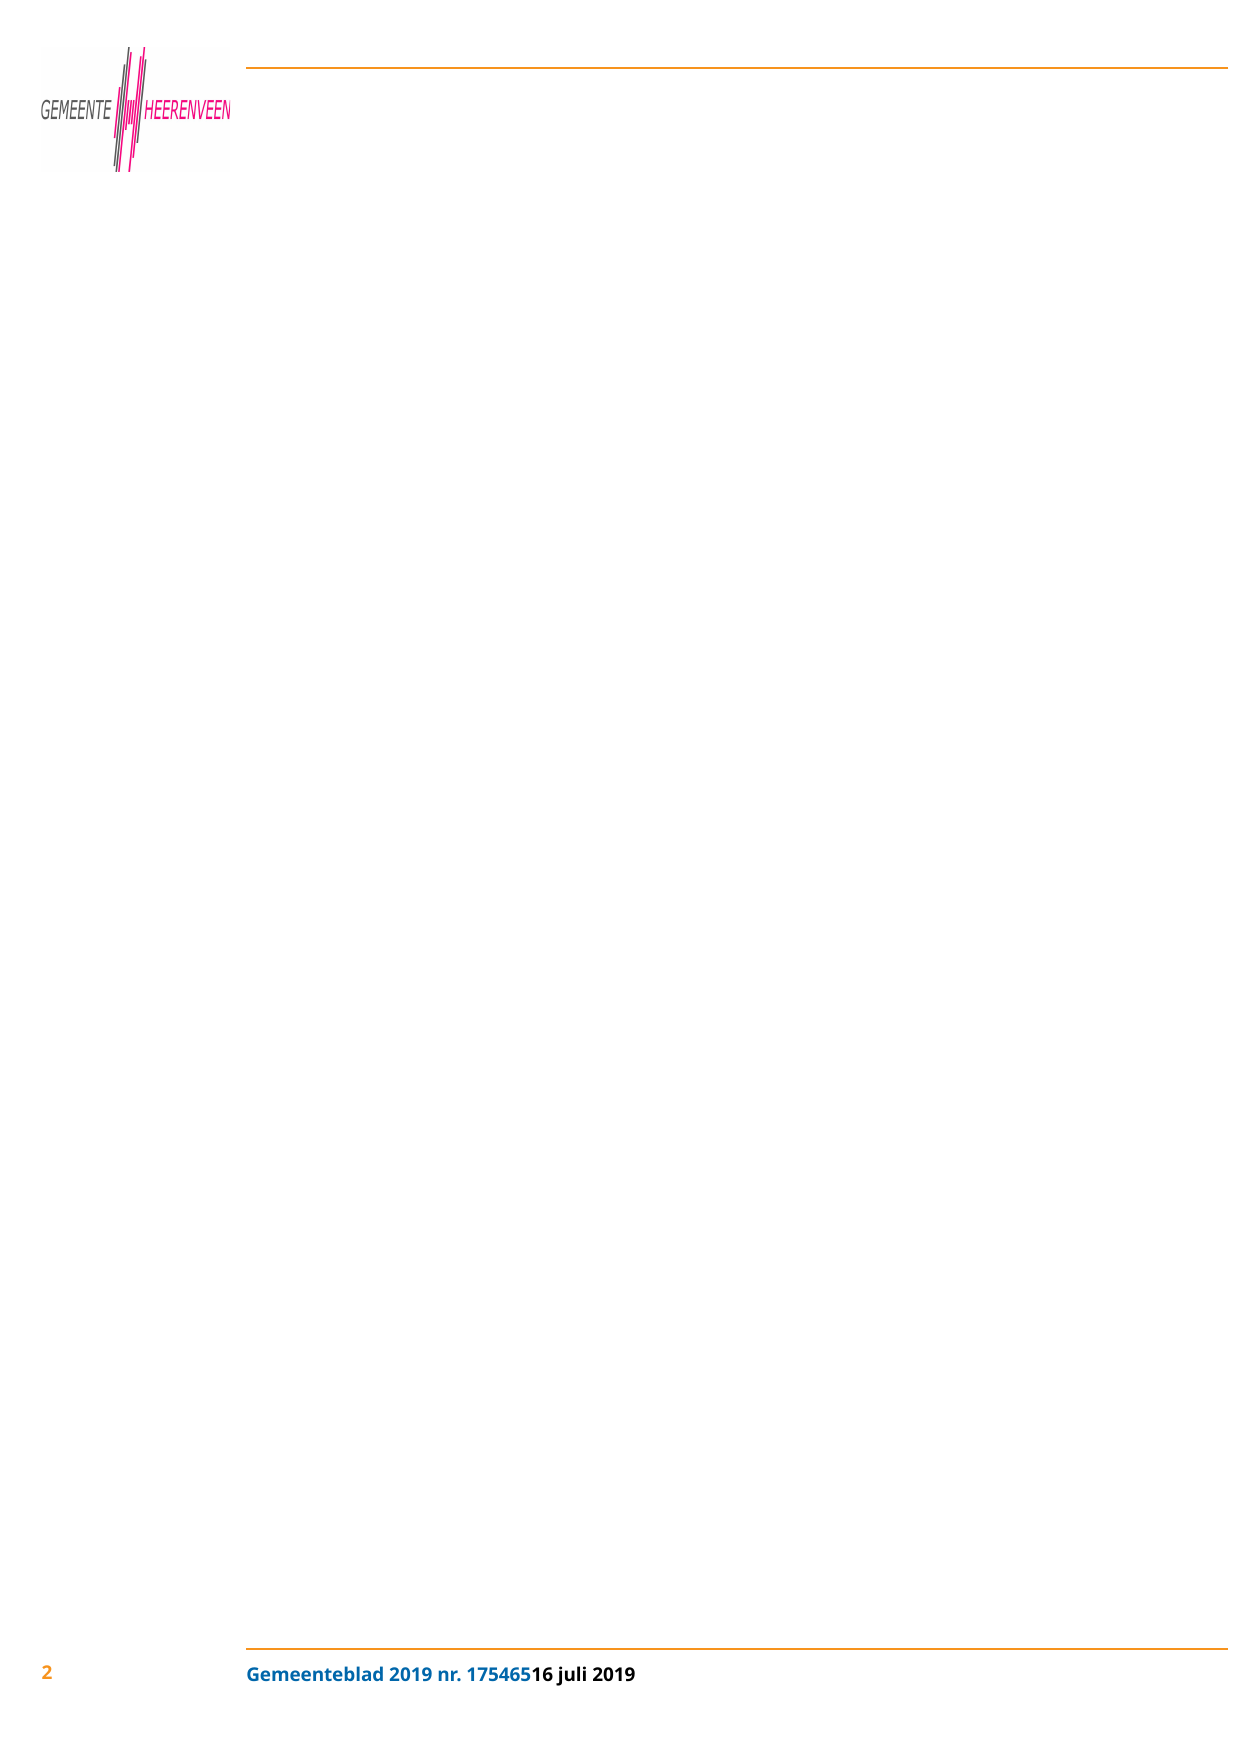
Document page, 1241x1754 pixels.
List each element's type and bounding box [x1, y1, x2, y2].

picture [41, 47, 231, 172]
